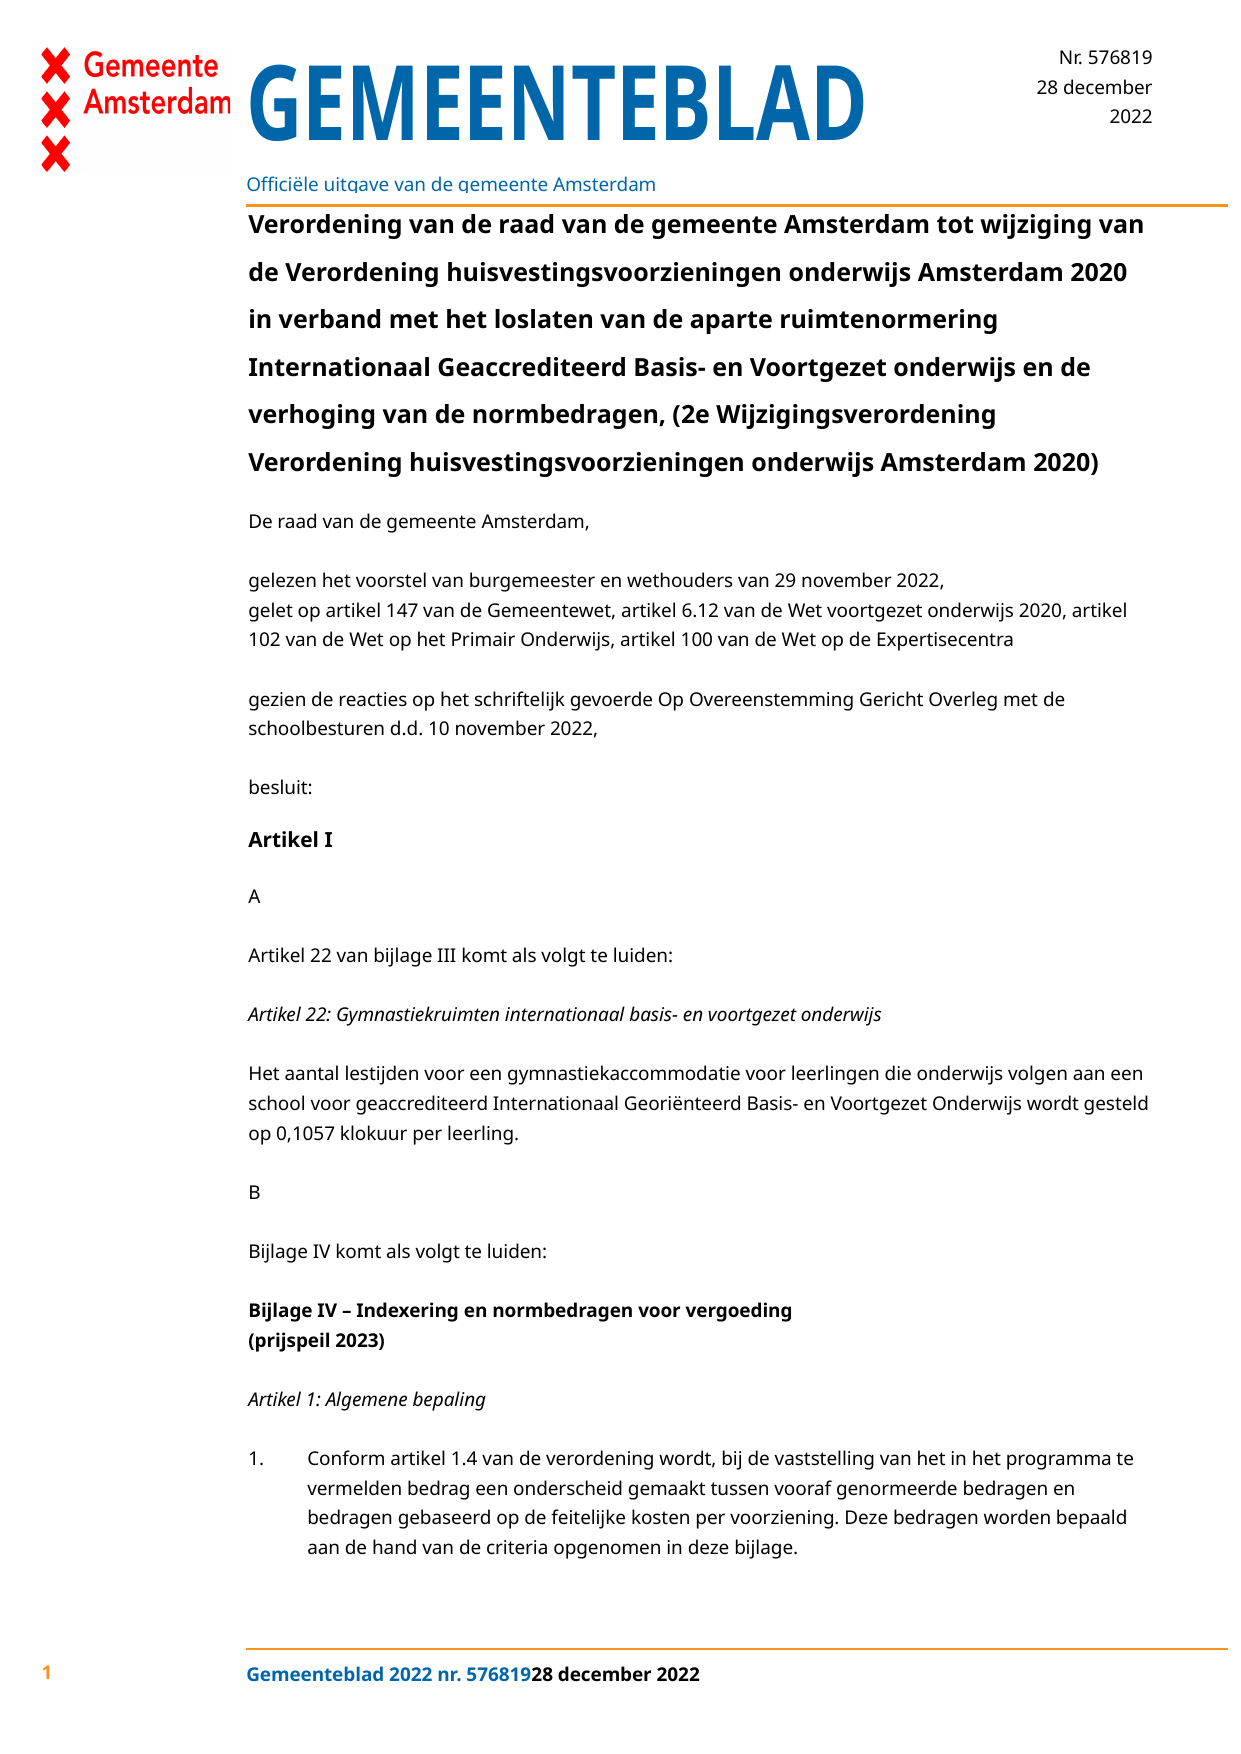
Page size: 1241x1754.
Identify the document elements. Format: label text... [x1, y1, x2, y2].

text Bijlage IV – Indexering en normbedragen voor vergoeding [248, 1297, 1152, 1323]
text gezien de reacties op het schriftelijk gevoerde Op Overeenstemming Gericht Overleg met de schoolbesturen d.d. 10 november 2022, [248, 686, 1152, 741]
text Bijlage IV komt als volgt te luiden: [248, 1238, 1152, 1264]
text (prijspeil 2023) [248, 1327, 1152, 1352]
text besluit: [248, 774, 1152, 800]
text De raad van de gemeente Amsterdam, [248, 508, 1152, 534]
text gelezen het voorstel van burgemeester en wethouders van 29 november 2022, [248, 567, 1152, 593]
text Verordening van de raad van de gemeente Amsterdam tot wijziging van de Verordening huisvestingsvoorzieningen onderwijs Amsterdam 2020 in verband met het loslaten van de aparte ruimtenormering Internationaal Geaccrediteerd Basis- en Voortgezet onderwijs en de verhoging van de normbedragen, (2e Wijzigingsverordening Verordening huisvestingsvoorzieningen onderwijs Amsterdam 2020) [248, 207, 1152, 479]
text gelet op artikel 147 van de Gemeentewet, artikel 6.12 van de Wet voortgezet onderwijs 2020, artikel 102 van de Wet op het Primair Onderwijs, artikel 100 van de Wet op de Expertisecentra [248, 597, 1152, 652]
text A [248, 883, 1152, 909]
picture [41, 47, 231, 172]
list Conform artikel 1.4 van de verordening wordt, bij de vaststelling van het in het programma te vermelden bedrag een onderscheid gemaakt tussen vooraf genormeerde bedragen en bedragen gebaseerd op de feitelijke kosten per voorziening. Deze bedragen worden bepaald aan de hand van de criteria opgenomen in deze bijlage. [248, 1445, 1152, 1559]
text Artikel I [248, 825, 1152, 853]
text Het aantal lestijden voor een gymnastiekaccommodatie voor leerlingen die onderwijs volgen aan een school voor geaccrediteerd Internationaal Georiënteerd Basis- en Voortgezet Onderwijs wordt gesteld op 0,1057 klokuur per leerling. [248, 1061, 1152, 1145]
text B [248, 1179, 1152, 1204]
text Artikel 22: Gymnastiekruimten internationaal basis- en voortgezet onderwijs [248, 1001, 1152, 1027]
text Artikel 22 van bijlage III komt als volgt te luiden: [248, 942, 1152, 968]
text Artikel 1: Algemene bepaling [248, 1386, 1152, 1412]
